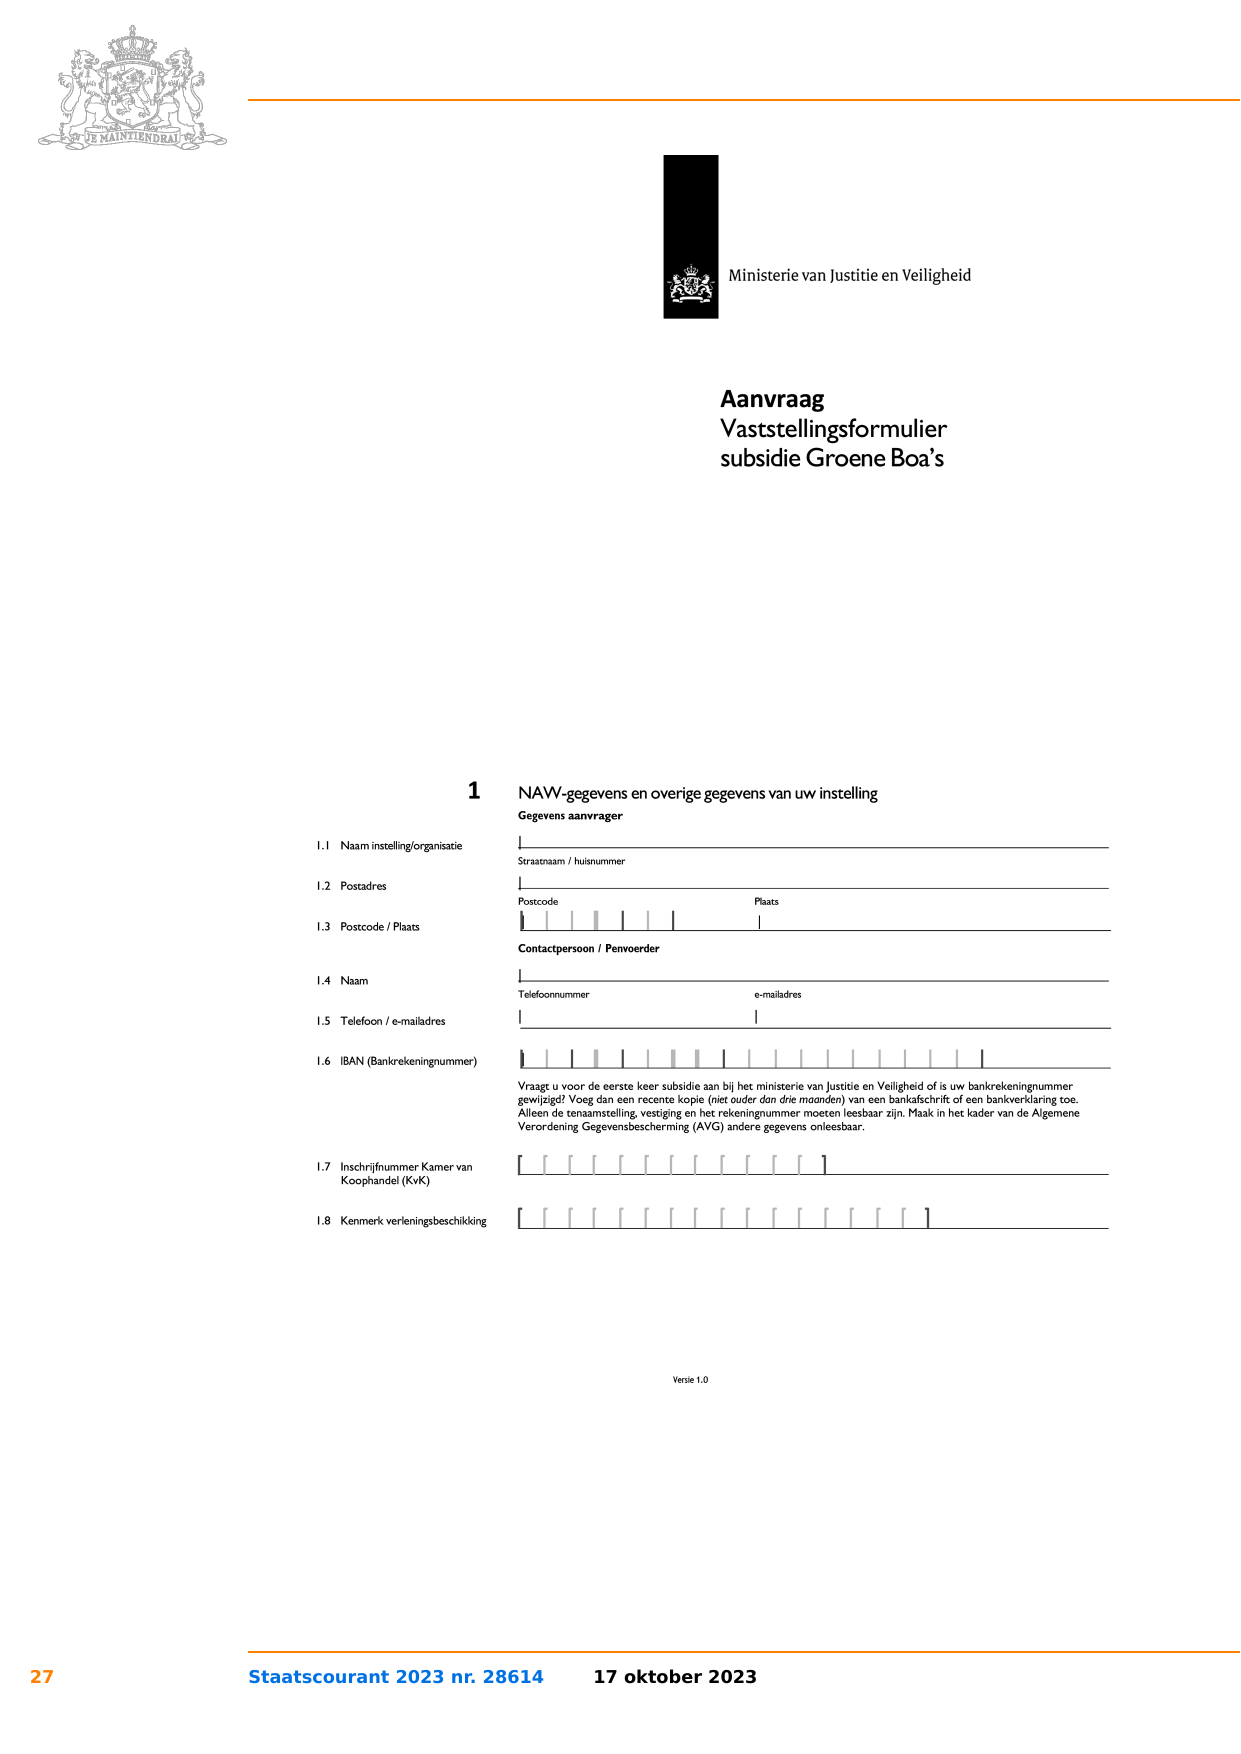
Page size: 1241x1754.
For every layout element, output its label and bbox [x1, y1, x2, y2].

picture [248, 155, 1134, 1407]
picture [38, 25, 227, 150]
